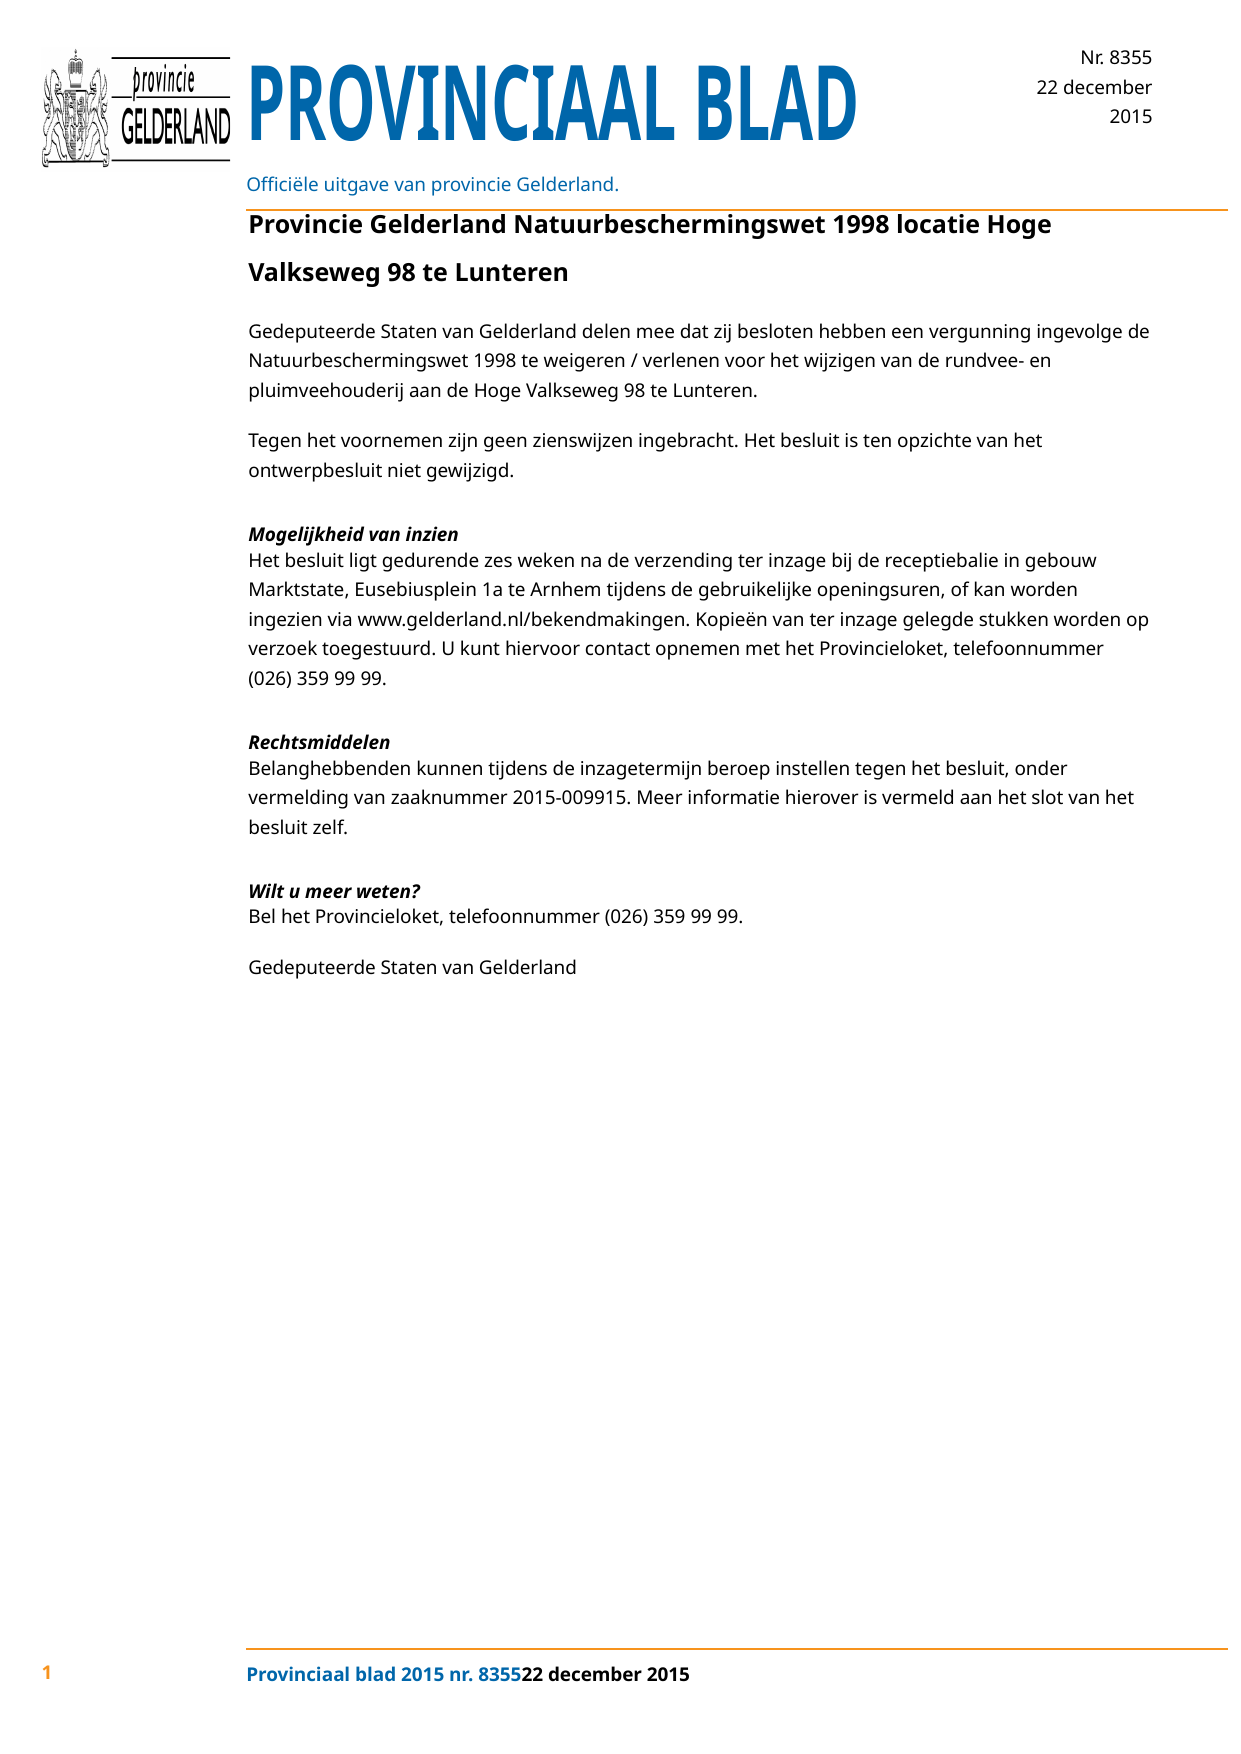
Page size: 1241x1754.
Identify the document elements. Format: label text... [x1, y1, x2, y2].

text Het besluit ligt gedurende zes weken na de verzending ter inzage bij de receptiebalie in gebouw Marktstate, Eusebiusplein 1a te Arnhem tijdens de gebruikelijke openingsuren, of kan worden ingezien via www.gelderland.nl/bekendmakingen. Kopieën van ter inzage gelegde stukken worden op verzoek toegestuurd. U kunt hiervoor contact opnemen met het Provincieloket, telefoonnummer (026) 359 99 99. [248, 547, 1152, 691]
text Belanghebbenden kunnen tijdens de inzagetermijn beroep instellen tegen het besluit, onder vermelding van zaaknummer 2015-009915. Meer informatie hierover is vermeld aan het slot van het besluit zelf. [248, 755, 1152, 840]
text Gedeputeerde Staten van Gelderland delen mee dat zij besloten hebben een vergunning ingevolge de Natuurbeschermingswet 1998 te weigeren / verlenen voor het wijzigen van de rundvee- en pluimveehouderij aan de Hoge Valkseweg 98 te Lunteren. [248, 318, 1152, 403]
text Rechtsmiddelen [248, 729, 1152, 755]
text Wilt u meer weten? [248, 878, 1152, 904]
text Bel het Provincieloket, telefoonnummer (026) 359 99 99. [248, 904, 1152, 929]
text Gedeputeerde Staten van Gelderland [248, 954, 1152, 980]
text Tegen het voornemen zijn geen zienswijzen ingebracht. Het besluit is ten opzichte van het ontwerpbesluit niet gewijzigd. [248, 427, 1152, 483]
text Provincie Gelderland Natuurbeschermingswet 1998 locatie Hoge Valkseweg 98 te Lunteren [248, 211, 1152, 288]
picture [41, 47, 231, 172]
text Mogelijkheid van inzien [248, 521, 1152, 547]
